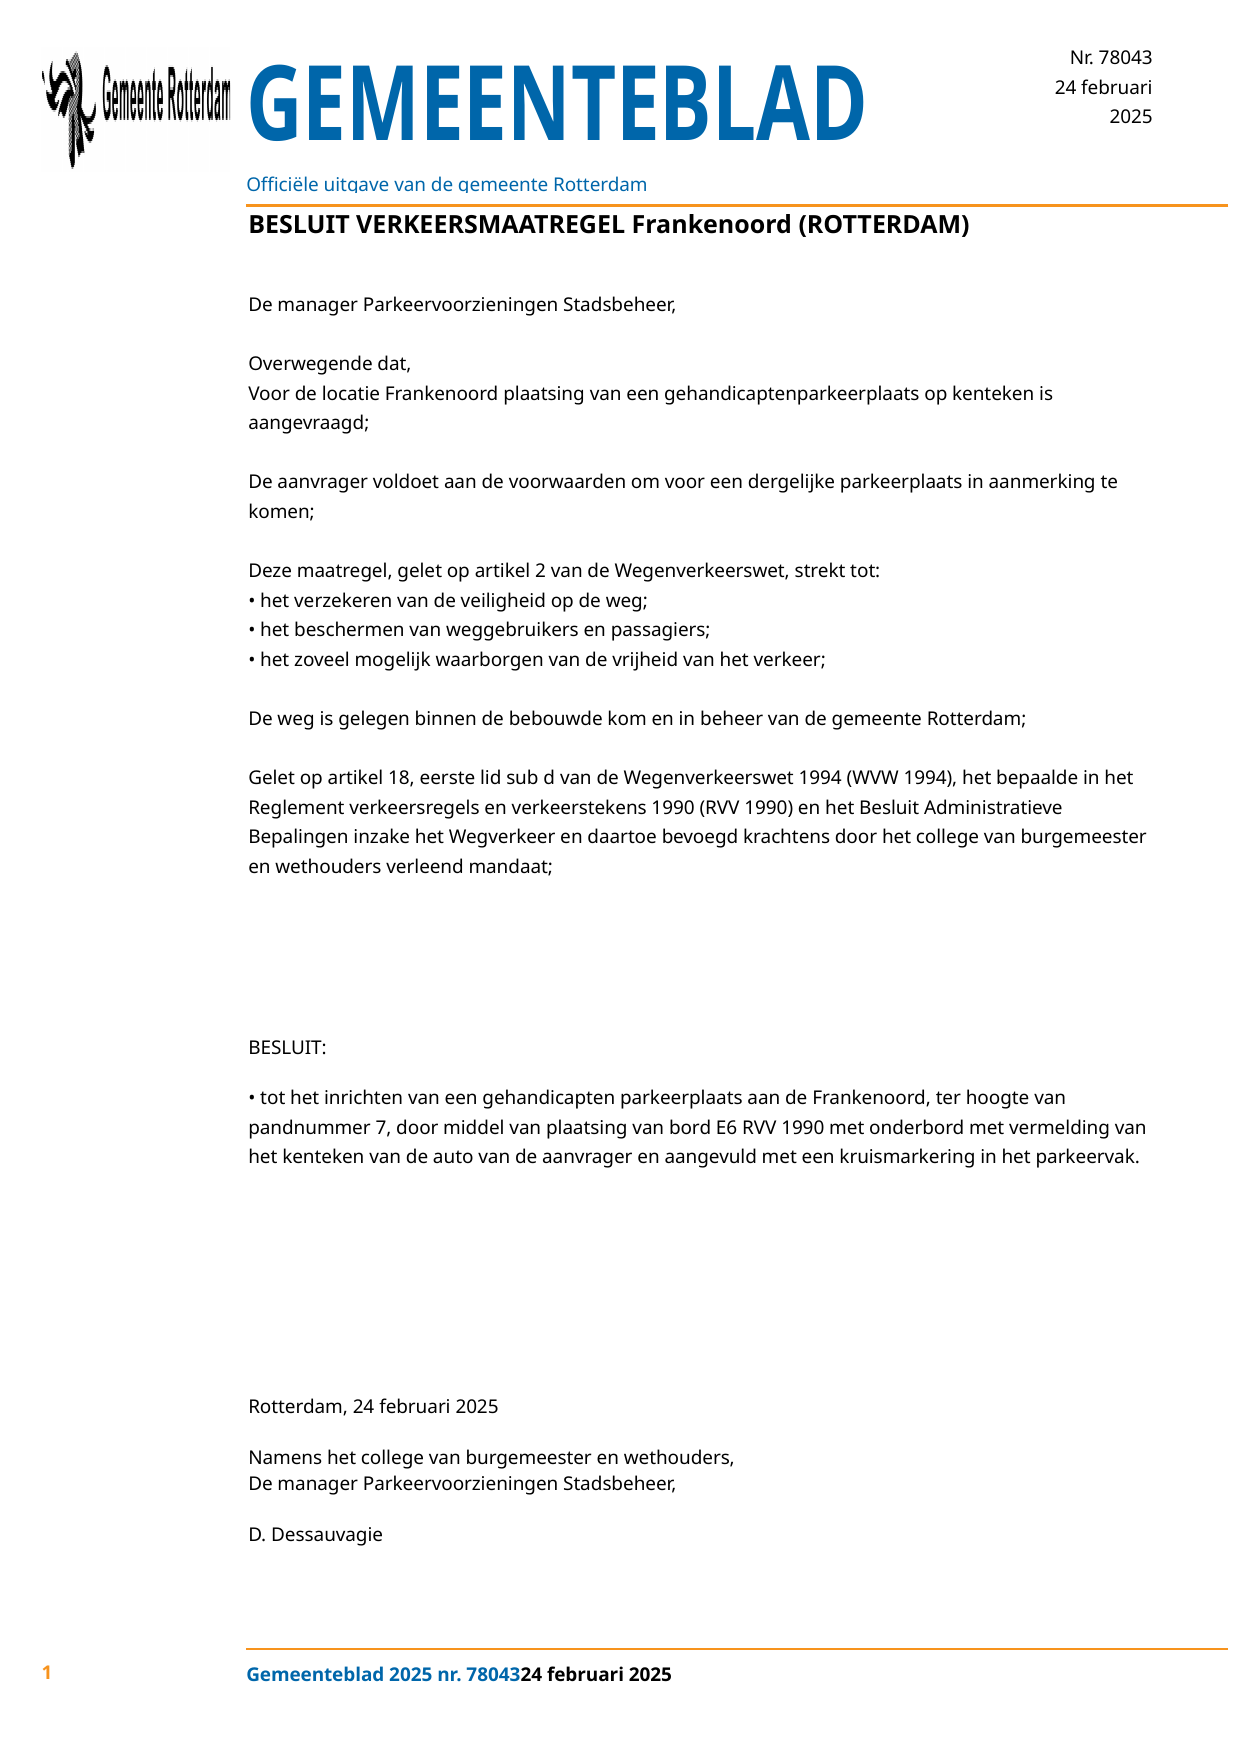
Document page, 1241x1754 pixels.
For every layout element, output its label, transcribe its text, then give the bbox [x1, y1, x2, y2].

text De manager Parkeervoorzieningen Stadsbeheer, [248, 291, 1152, 317]
text BESLUIT VERKEERSMAATREGEL Frankenoord (ROTTERDAM) [248, 207, 1152, 241]
text De weg is gelegen binnen de bebouwde kom en in beheer van de gemeente Rotterdam; [248, 705, 1152, 731]
text Voor de locatie Frankenoord plaatsing van een gehandicaptenparkeerplaats op kenteken is aangevraagd; [248, 380, 1152, 435]
text Deze maatregel, gelet op artikel 2 van de Wegenverkeerswet, strekt tot: [248, 557, 1152, 583]
text De manager Parkeervoorzieningen Stadsbeheer, [248, 1470, 1152, 1496]
text • het zoveel mogelijk waarborgen van de vrijheid van het verkeer; [248, 646, 1152, 672]
picture [41, 47, 231, 172]
text Overwegende dat, [248, 350, 1152, 376]
text Gelet op artikel 18, eerste lid sub d van de Wegenverkeerswet 1994 (WVW 1994), het bepaalde in het Reglement verkeersregels en verkeerstekens 1990 (RVV 1990) en het Besluit Administratieve Bepalingen inzake het Wegverkeer en daartoe bevoegd krachtens door het college van burgemeester en wethouders verleend mandaat; [248, 764, 1152, 879]
text • het beschermen van weggebruikers en passagiers; [248, 616, 1152, 642]
text • tot het inrichten van een gehandicapten parkeerplaats aan de Frankenoord, ter hoogte van pandnummer 7, door middel van plaatsing van bord E6 RVV 1990 met onderbord met vermelding van het kenteken van de auto van de aanvrager en aangevuld met een kruismarkering in het parkeervak. [248, 1084, 1152, 1169]
text Namens het college van burgemeester en wethouders, [248, 1444, 1152, 1470]
text • het verzekeren van de veiligheid op de weg; [248, 587, 1152, 613]
text BESLUIT: [248, 1034, 1152, 1060]
text D. Dessauvagie [248, 1522, 1152, 1547]
text De aanvrager voldoet aan de voorwaarden om voor een dergelijke parkeerplaats in aanmerking te komen; [248, 468, 1152, 524]
text Rotterdam, 24 februari 2025 [248, 1393, 1152, 1419]
